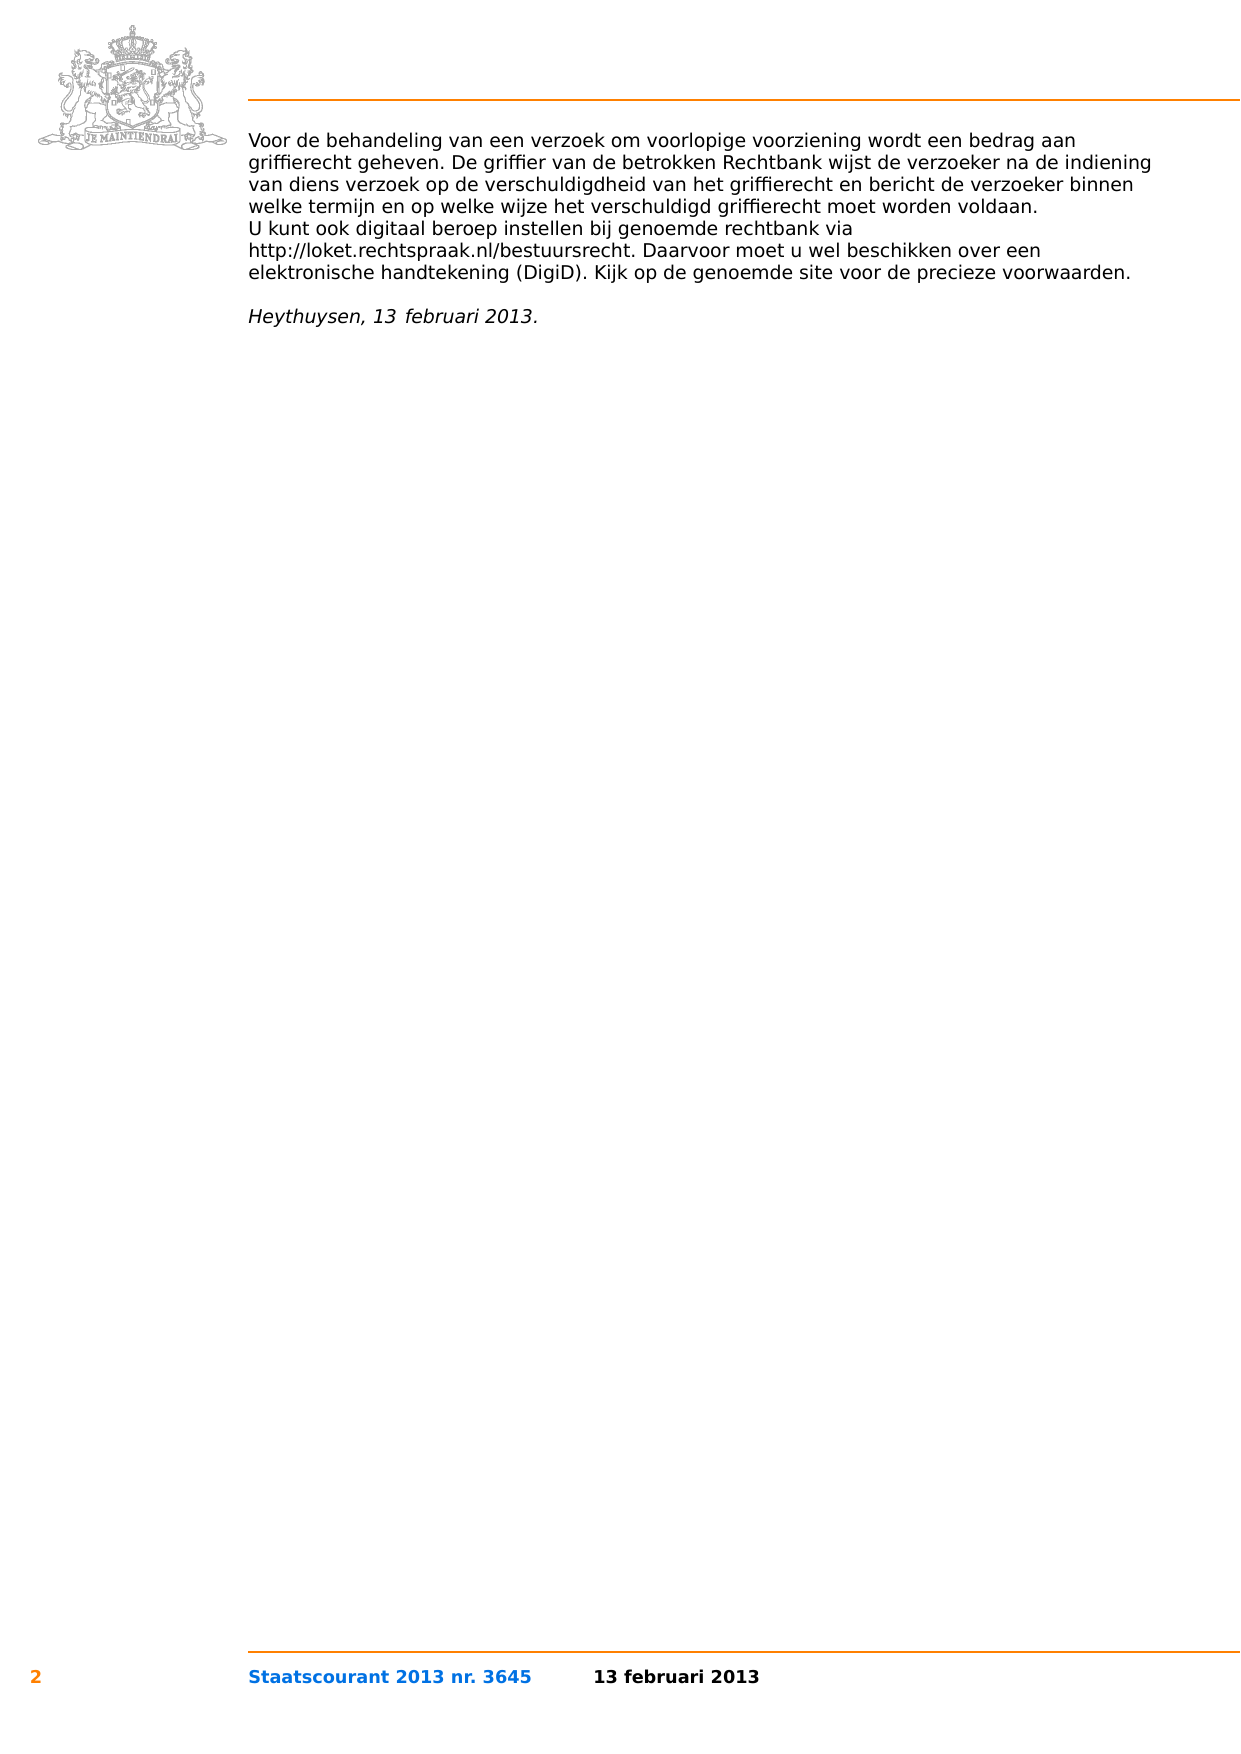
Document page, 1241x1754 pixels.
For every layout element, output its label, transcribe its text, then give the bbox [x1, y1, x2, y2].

picture [38, 25, 227, 150]
text Heythuysen, 13 februari 2013. [248, 306, 1163, 328]
text U kunt ook digitaal beroep instellen bij genoemde rechtbank via http://loket.rechtspraak.nl/bestuursrecht. Daarvoor moet u wel beschikken over een elektronische handtekening (DigiD). Kijk op de genoemde site voor de precieze voorwaarden. [248, 218, 1163, 284]
text Voor de behandeling van een verzoek om voorlopige voorziening wordt een bedrag aan griffierecht geheven. De griffier van de betrokken Rechtbank wijst de verzoeker na de indiening van diens verzoek op de verschuldigdheid van het griffierecht en bericht de verzoeker binnen welke termijn en op welke wijze het verschuldigd griffierecht moet worden voldaan. [248, 130, 1163, 218]
